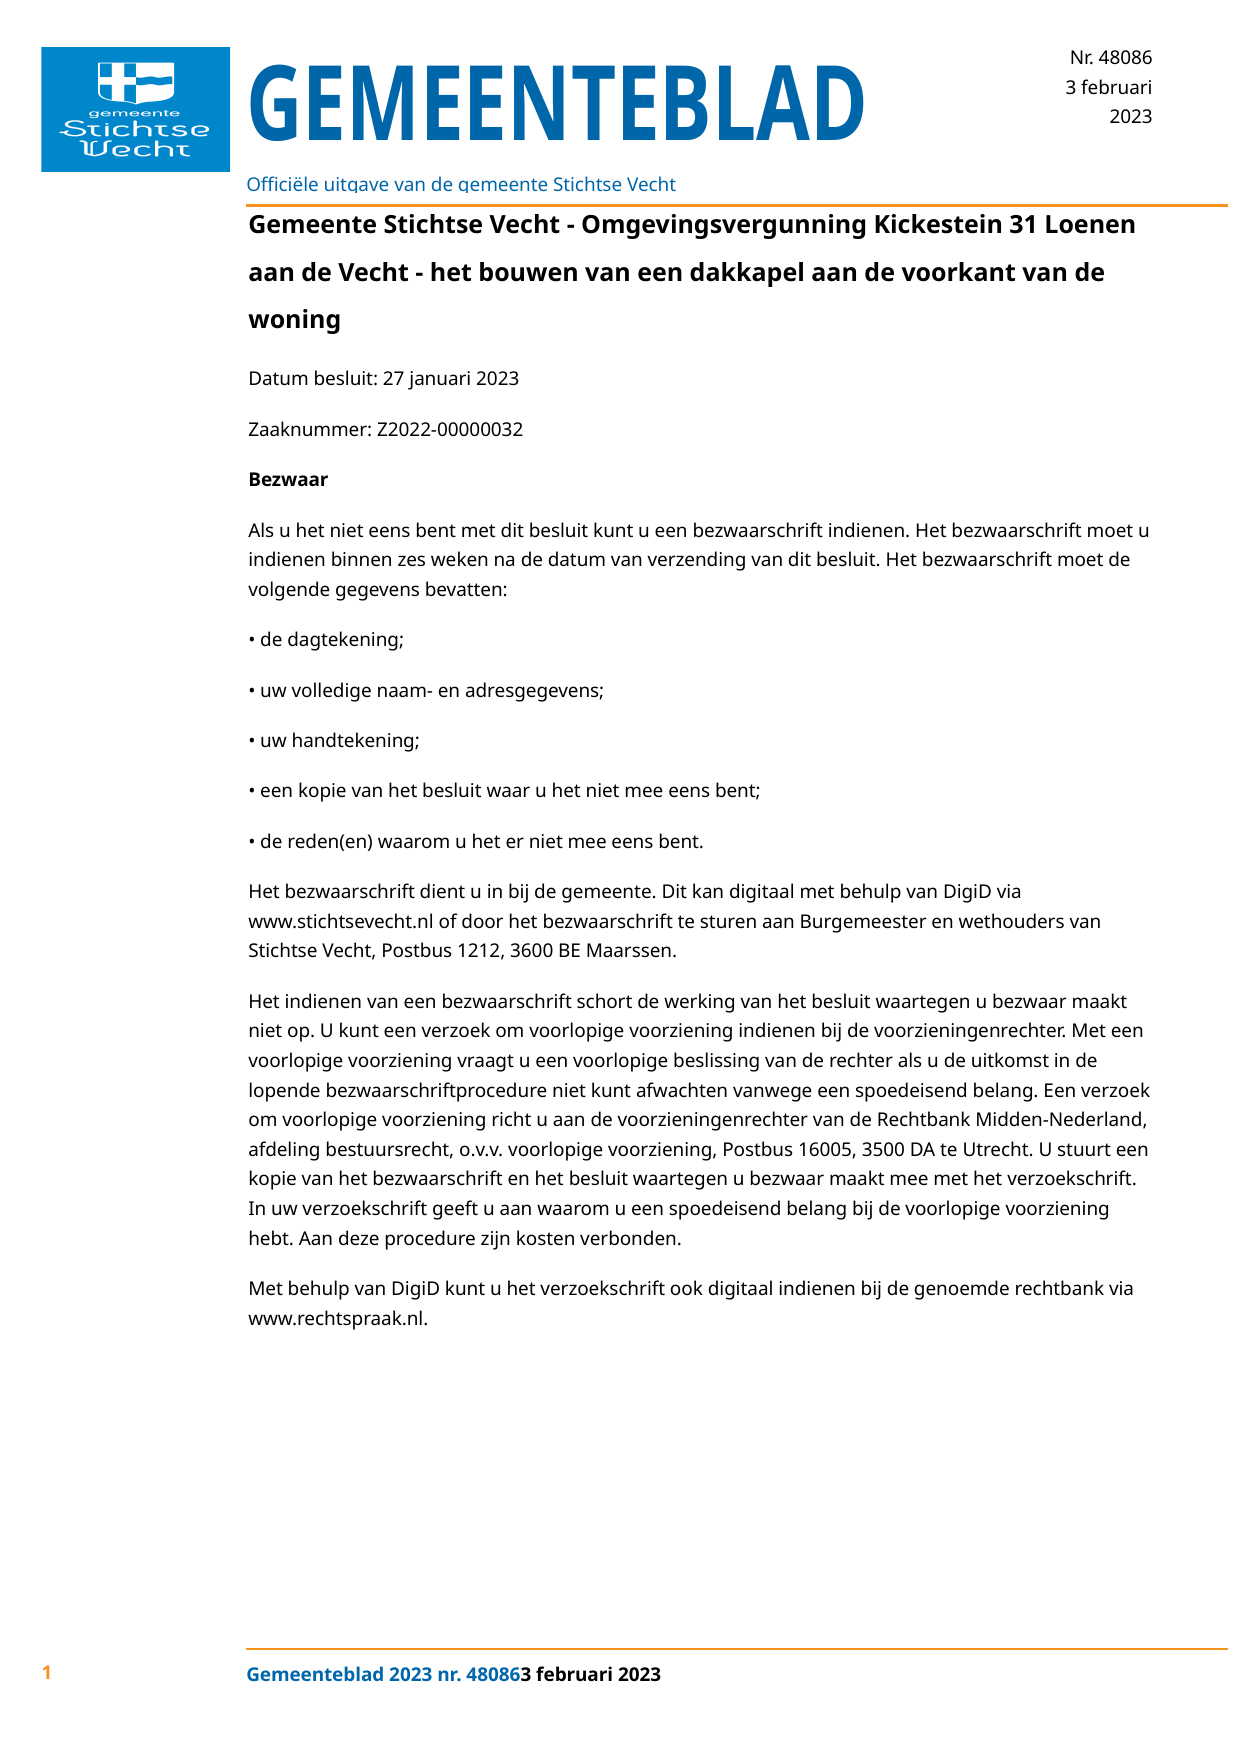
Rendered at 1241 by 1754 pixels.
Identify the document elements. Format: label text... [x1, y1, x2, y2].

text Met behulp van DigiD kunt u het verzoekschrift ook digitaal indienen bij de genoemde rechtbank via www.rechtspraak.nl. [248, 1275, 1152, 1330]
text Als u het niet eens bent met dit besluit kunt u een bezwaarschrift indienen. Het bezwaarschrift moet u indienen binnen zes weken na de datum van verzending van dit besluit. Het bezwaarschrift moet de volgende gegevens bevatten: [248, 517, 1152, 602]
text • de dagtekening; [248, 626, 1152, 652]
text Zaaknummer: Z2022-00000032 [248, 416, 1152, 442]
text Het indienen van een bezwaarschrift schort de werking van het besluit waartegen u bezwaar maakt niet op. U kunt een verzoek om voorlopige voorziening indienen bij de voorzieningenrechter. Met een voorlopige voorziening vraagt u een voorlopige beslissing van de rechter als u de uitkomst in de lopende bezwaarschriftprocedure niet kunt afwachten vanwege een spoedeisend belang. Een verzoek om voorlopige voorziening richt u aan de voorzieningenrechter van de Rechtbank Midden-Nederland, afdeling bestuursrecht, o.v.v. voorlopige voorziening, Postbus 16005, 3500 DA te Utrecht. U stuurt een kopie van het bezwaarschrift en het besluit waartegen u bezwaar maakt mee met het verzoekschrift. In uw verzoekschrift geeft u aan waarom u een spoedeisend belang bij de voorlopige voorziening hebt. Aan deze procedure zijn kosten verbonden. [248, 988, 1152, 1250]
text • uw handtekening; [248, 727, 1152, 753]
text Bezwaar [248, 466, 1152, 492]
text Datum besluit: 27 januari 2023 [248, 366, 1152, 391]
text Gemeente Stichtse Vecht - Omgevingsvergunning Kickestein 31 Loenen aan de Vecht - het bouwen van een dakkapel aan de voorkant van de woning [248, 207, 1152, 336]
picture [99, 63, 135, 101]
picture [137, 63, 174, 103]
text • een kopie van het besluit waar u het niet mee eens bent; [248, 778, 1152, 803]
text Het bezwaarschrift dient u in bij de gemeente. Dit kan digitaal met behulp van DigiD via www.stichtsevecht.nl of door het bezwaarschrift te sturen aan Burgemeester en wethouders van Stichtse Vecht, Postbus 1212, 3600 BE Maarssen. [248, 878, 1152, 963]
text • de reden(en) waarom u het er niet mee eens bent. [248, 828, 1152, 854]
text • uw volledige naam- en adresgegevens; [248, 677, 1152, 702]
